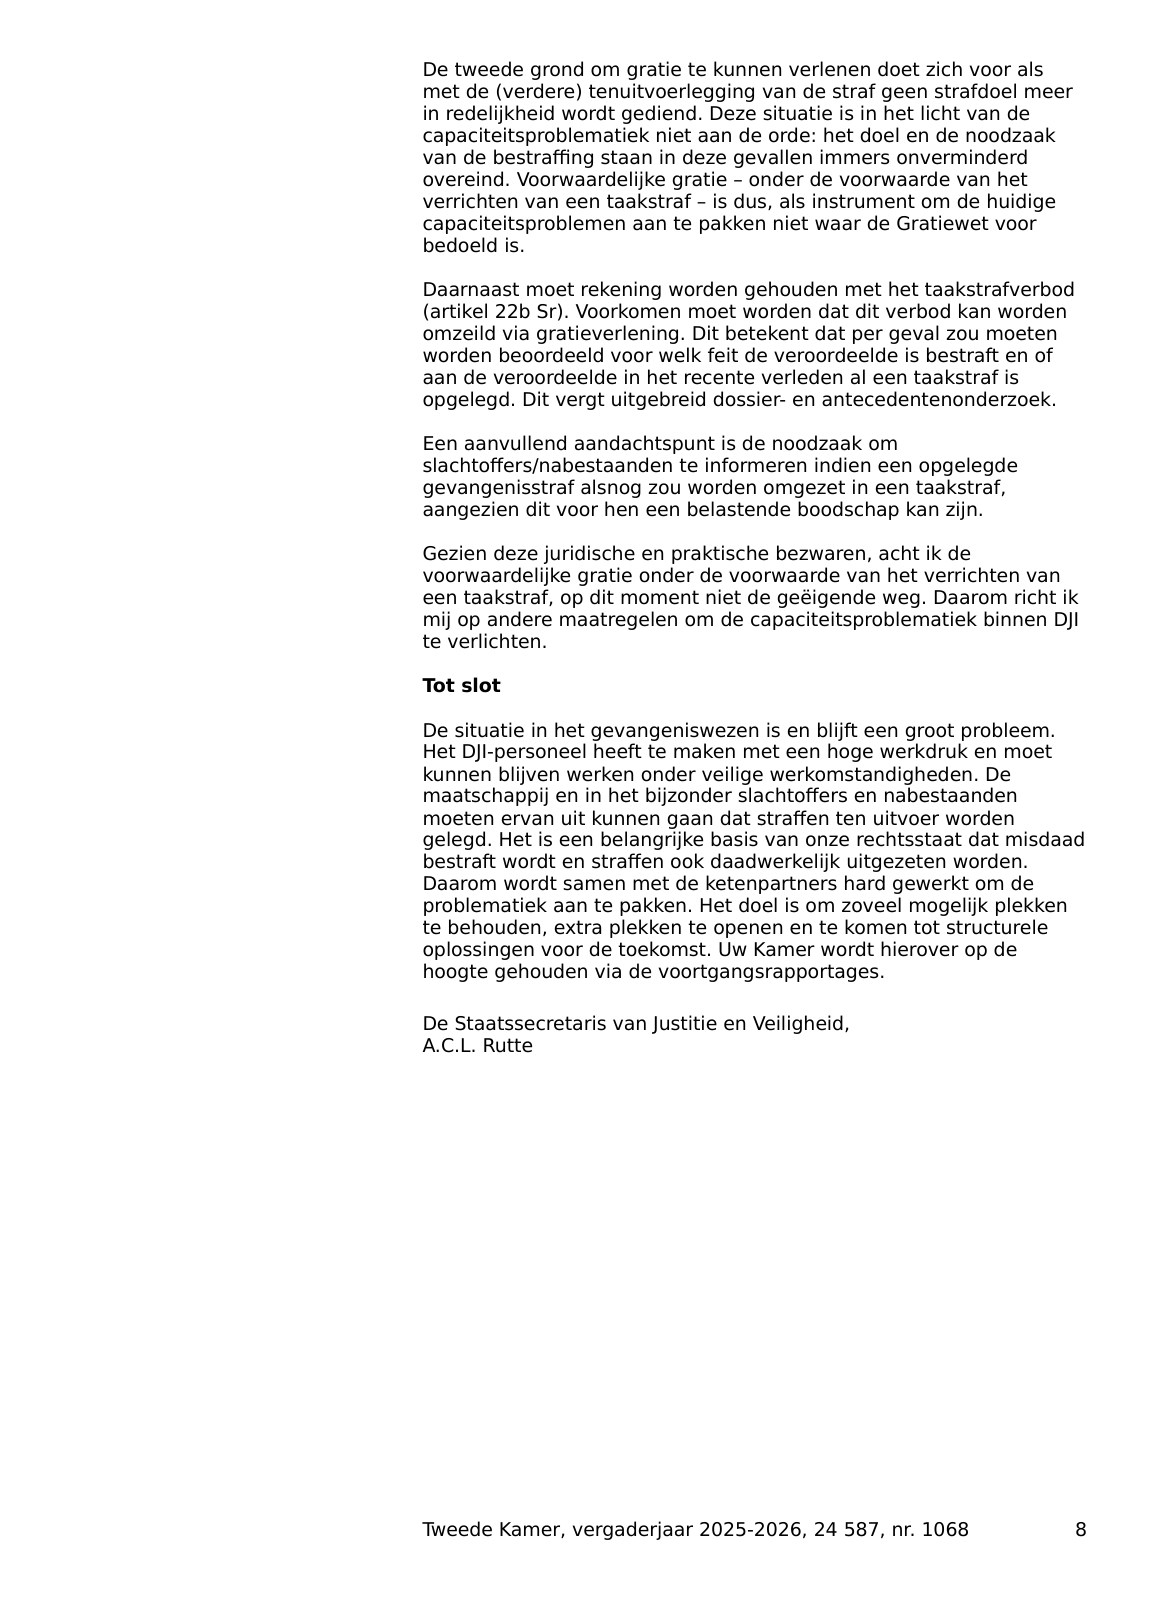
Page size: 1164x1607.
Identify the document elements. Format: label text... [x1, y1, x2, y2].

text Een aanvullend aandachtspunt is de noodzaak om slachtoffers/nabestaanden te informeren indien een opgelegde gevangenisstraf alsnog zou worden omgezet in een taakstraf, aangezien dit voor hen een belastende boodschap kan zijn. [422, 433, 1087, 521]
text Daarnaast moet rekening worden gehouden met het taakstrafverbod (artikel 22b Sr). Voorkomen moet worden dat dit verbod kan worden omzeild via gratieverlening. Dit betekent dat per geval zou moeten worden beoordeeld voor welk feit de veroordeelde is bestraft en of aan de veroordeelde in het recente verleden al een taakstraf is opgelegd. Dit vergt uitgebreid dossier- en antecedentenonderzoek. [422, 279, 1087, 411]
text De situatie in het gevangeniswezen is en blijft een groot probleem. Het DJI-personeel heeft te maken met een hoge werkdruk en moet kunnen blijven werken onder veilige werkomstandigheden. De maatschappij en in het bijzonder slachtoffers en nabestaanden moeten ervan uit kunnen gaan dat straffen ten uitvoer worden gelegd. Het is een belangrijke basis van onze rechtsstaat dat misdaad bestraft wordt en straffen ook daadwerkelijk uitgezeten worden. Daarom wordt samen met de ketenpartners hard gewerkt om de problematiek aan te pakken. Het doel is om zoveel mogelijk plekken te behouden, extra plekken te openen en te komen tot structurele oplossingen voor de toekomst. Uw Kamer wordt hierover op de hoogte gehouden via de voortgangsrapportages. [422, 719, 1087, 983]
subtitle Tot slot [422, 675, 1087, 697]
text De Staatssecretaris van Justitie en Veiligheid, A.C.L. Rutte [422, 1013, 1087, 1057]
text Gezien deze juridische en praktische bezwaren, acht ik de voorwaardelijke gratie onder de voorwaarde van het verrichten van een taakstraf, op dit moment niet de geëigende weg. Daarom richt ik mij op andere maatregelen om de capaciteitsproblematiek binnen DJI te verlichten. [422, 543, 1087, 653]
text De tweede grond om gratie te kunnen verlenen doet zich voor als met de (verdere) tenuitvoerlegging van de straf geen strafdoel meer in redelijkheid wordt gediend. Deze situatie is in het licht van de capaciteitsproblematiek niet aan de orde: het doel en de noodzaak van de bestraffing staan in deze gevallen immers onverminderd overeind. Voorwaardelijke gratie – onder de voorwaarde van het verrichten van een taakstraf – is dus, als instrument om de huidige capaciteitsproblemen aan te pakken niet waar de Gratiewet voor bedoeld is. [422, 59, 1087, 257]
